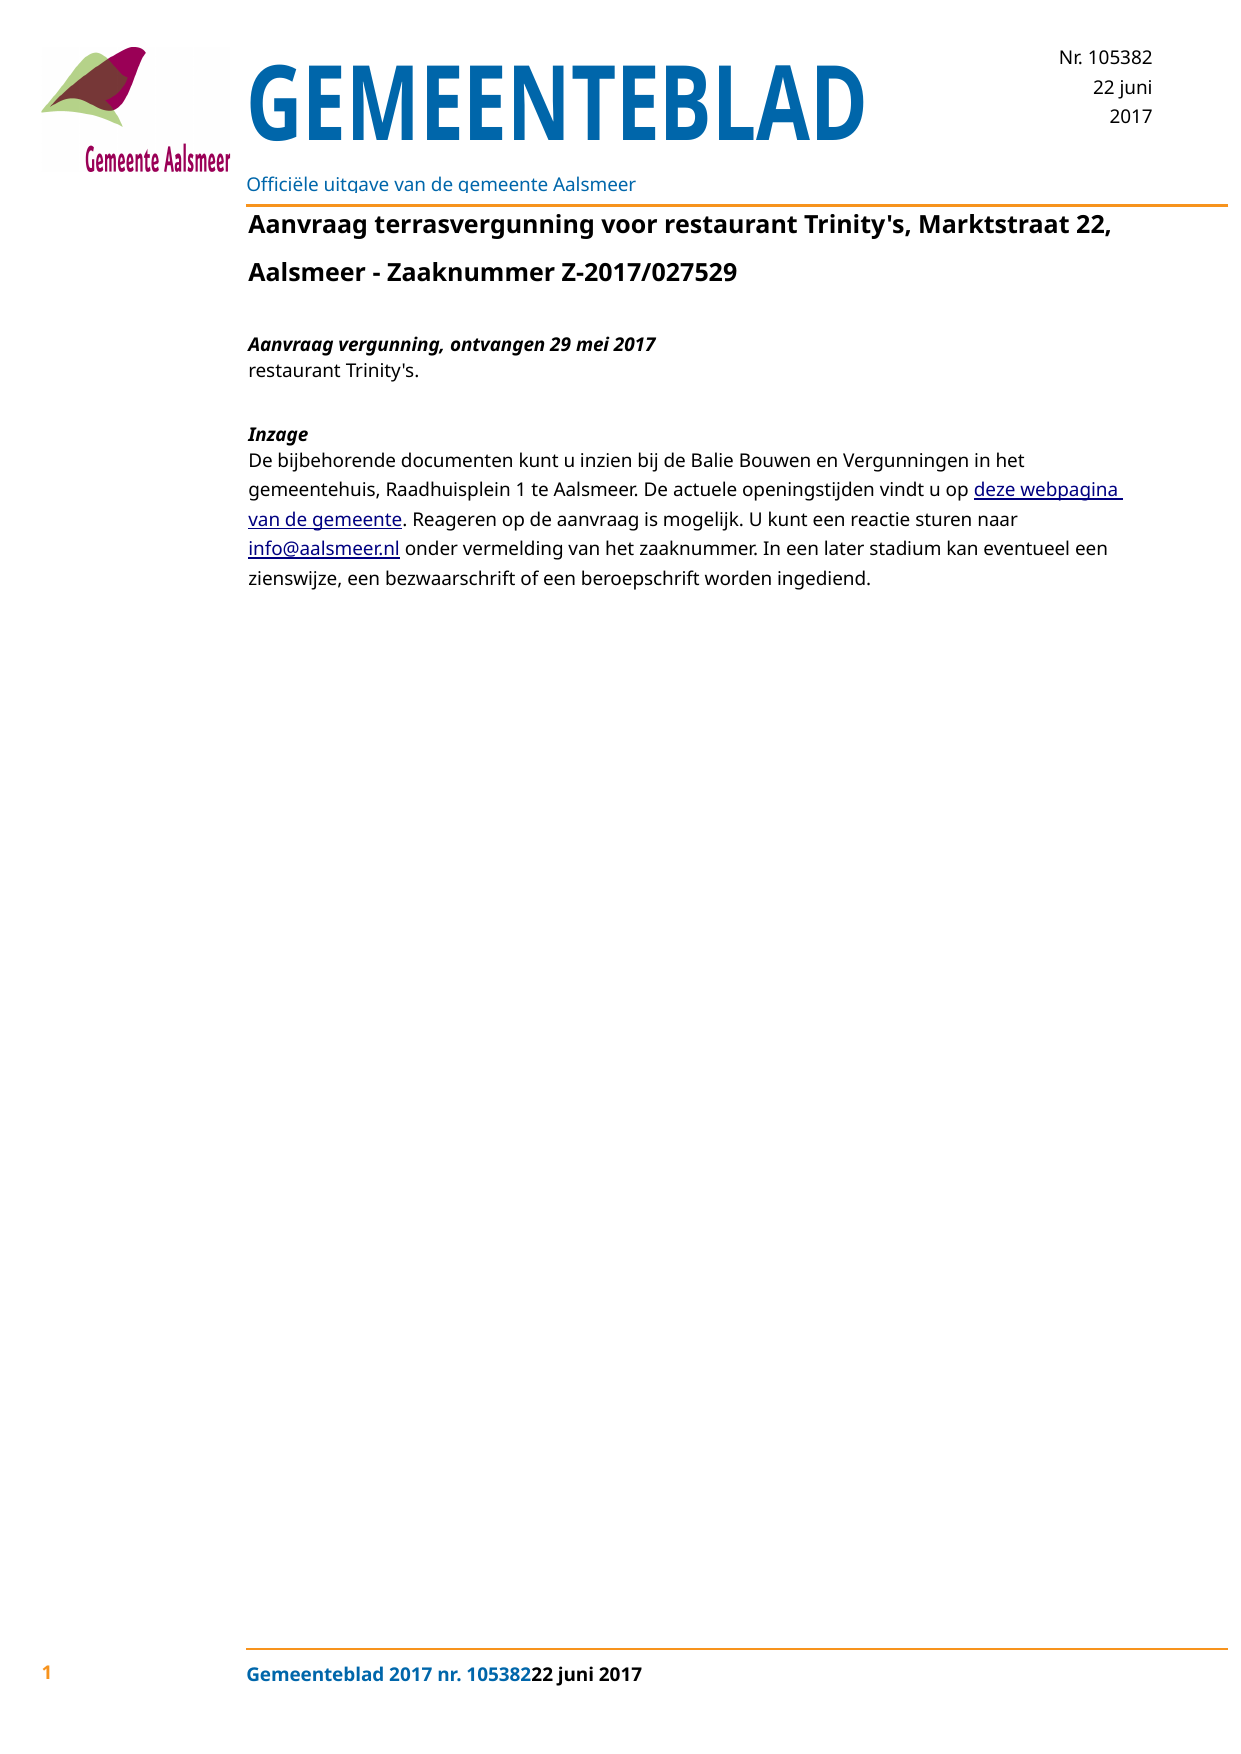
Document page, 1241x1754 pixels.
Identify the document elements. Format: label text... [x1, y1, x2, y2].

text De bijbehorende documenten kunt u inzien bij de Balie Bouwen en Vergunningen in het gemeentehuis, Raadhuisplein 1 te Aalsmeer. De actuele openingstijden vindt u op deze webpagina van de gemeente. Reageren op de aanvraag is mogelijk. U kunt een reactie sturen naar info@aalsmeer.nl onder vermelding van het zaaknummer. In een later stadium kan eventueel een zienswijze, een bezwaarschrift of een beroepschrift worden ingediend. [248, 447, 1152, 591]
text ​ [248, 616, 1152, 641]
text Aanvraag vergunning, ontvangen 29 mei 2017 [248, 331, 1152, 357]
text Aanvraag terrasvergunning voor restaurant Trinity's, Marktstraat 22, Aalsmeer - Zaaknummer Z-2017/027529 [248, 207, 1152, 288]
text Inzage [248, 421, 1152, 447]
text restaurant Trinity's. [248, 357, 1152, 383]
picture [41, 47, 231, 172]
